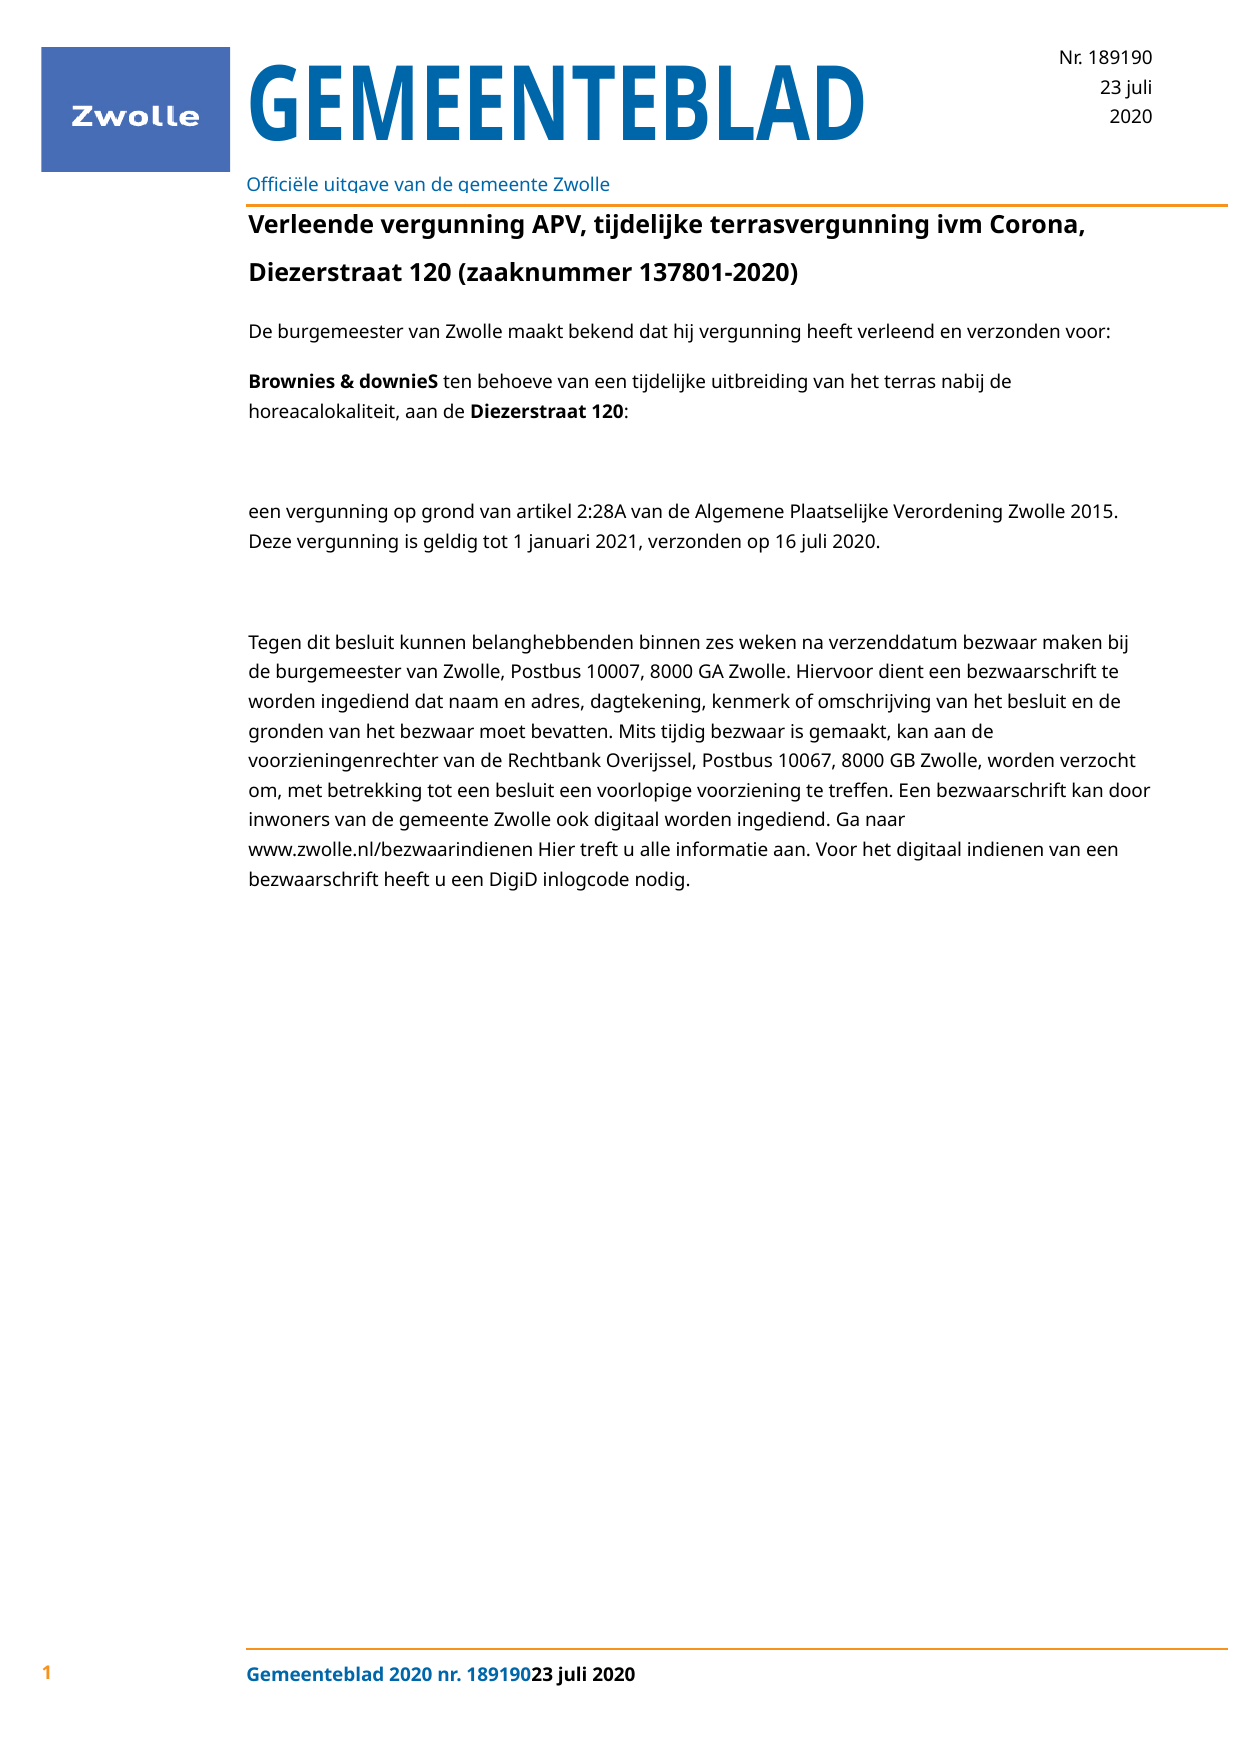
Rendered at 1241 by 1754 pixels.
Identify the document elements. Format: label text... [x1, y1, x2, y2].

text De burgemeester van Zwolle maakt bekend dat hij vergunning heeft verleend en verzonden voor: [248, 318, 1152, 344]
text een vergunning op grond van artikel 2:28A van de Algemene Plaatselijke Verordening Zwolle 2015. Deze vergunning is geldig tot 1 januari 2021, verzonden op 16 juli 2020. [248, 499, 1152, 554]
picture [41, 47, 231, 172]
text Brownies & downieS ten behoeve van een tijdelijke uitbreiding van het terras nabij de horeacalokaliteit, aan de Diezerstraat 120: [248, 368, 1152, 424]
text Verleende vergunning APV, tijdelijke terrasvergunning ivm Corona, Diezerstraat 120 (zaaknummer 137801-2020) [248, 207, 1152, 288]
text Tegen dit besluit kunnen belanghebbenden binnen zes weken na verzenddatum bezwaar maken bij de burgemeester van Zwolle, Postbus 10007, 8000 GA Zwolle. Hiervoor dient een bezwaarschrift te worden ingediend dat naam en adres, dagtekening, kenmerk of omschrijving van het besluit en de gronden van het bezwaar moet bevatten. Mits tijdig bezwaar is gemaakt, kan aan de voorzieningenrechter van de Rechtbank Overijssel, Postbus 10067, 8000 GB Zwolle, worden verzocht om, met betrekking tot een besluit een voorlopige voorziening te treffen. Een bezwaarschrift kan door inwoners van de gemeente Zwolle ook digitaal worden ingediend. Ga naar www.zwolle.nl/bezwaarindienen Hier treft u alle informatie aan. Voor het digitaal indienen van een bezwaarschrift heeft u een DigiD inlogcode nodig. [248, 629, 1152, 892]
